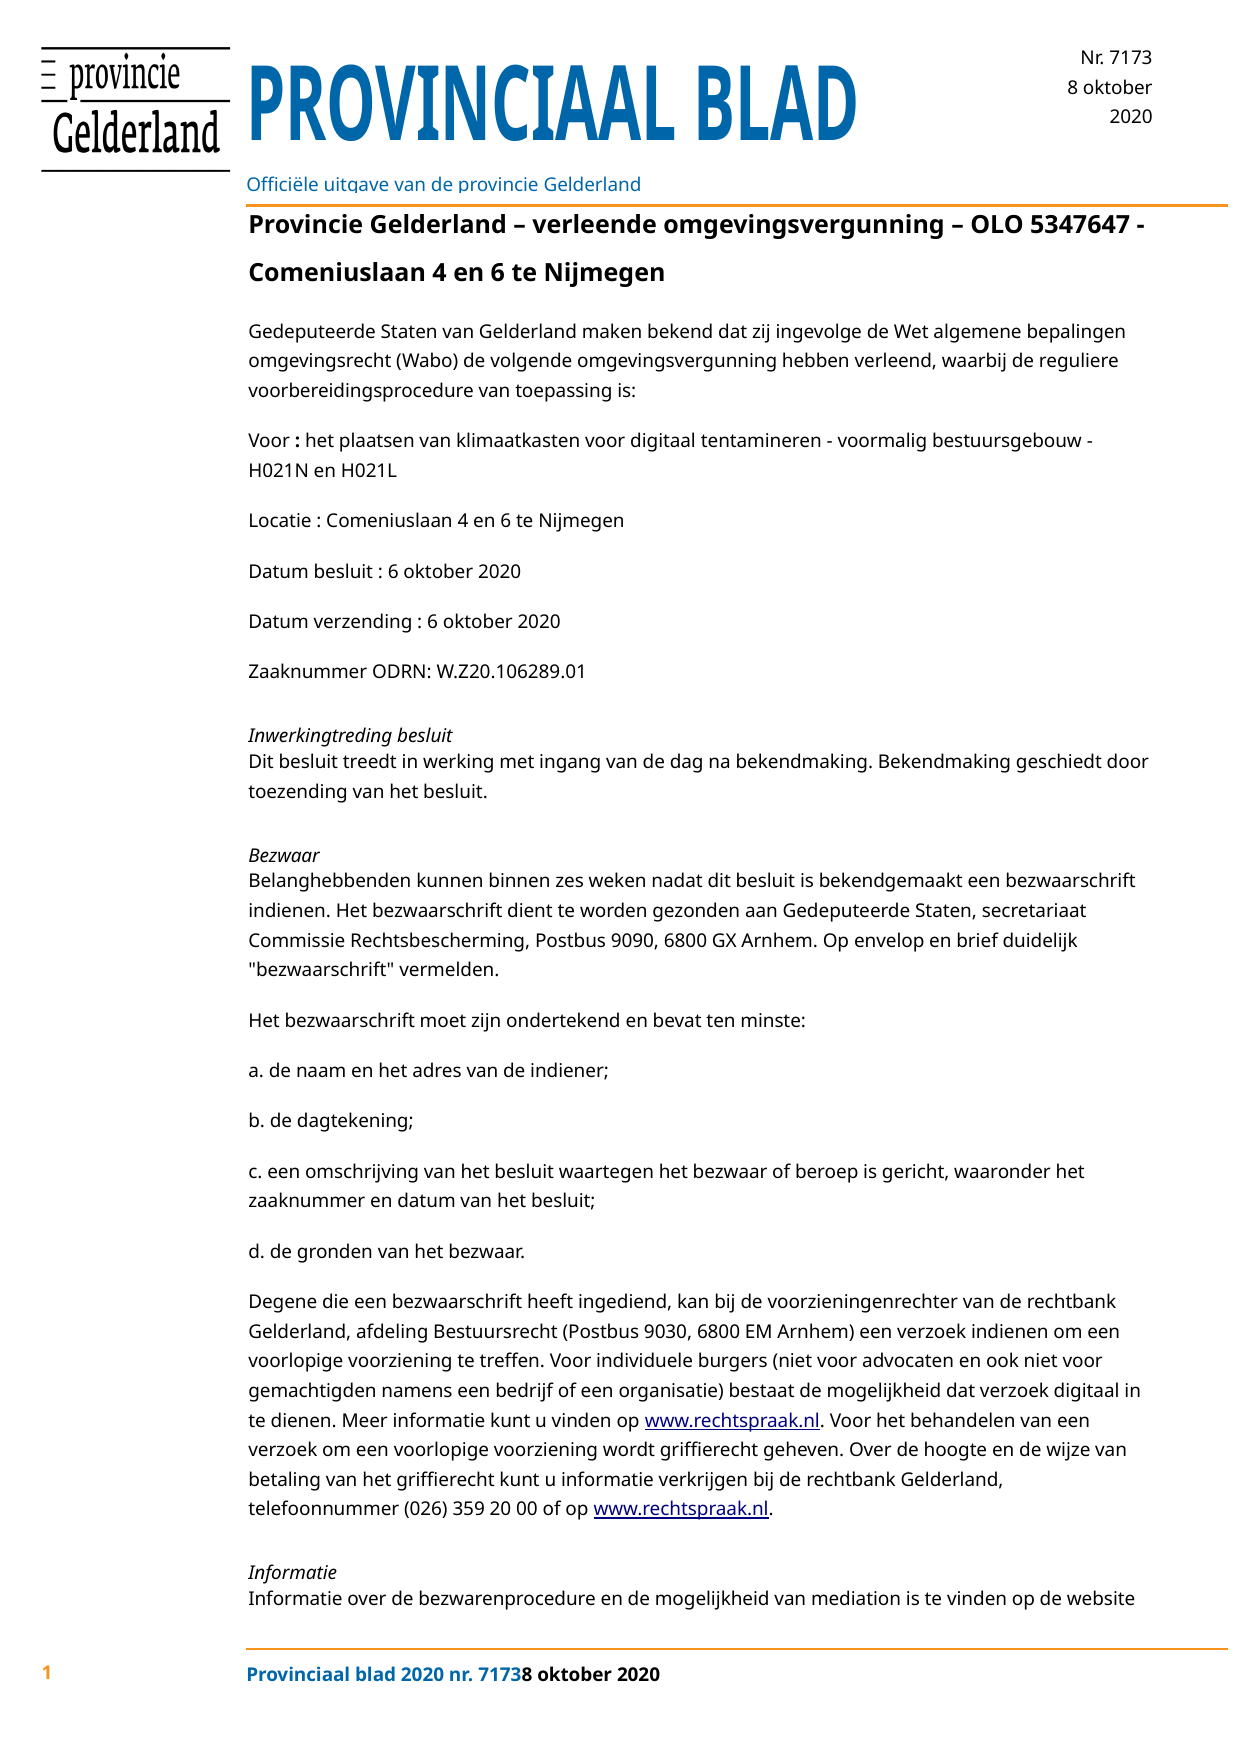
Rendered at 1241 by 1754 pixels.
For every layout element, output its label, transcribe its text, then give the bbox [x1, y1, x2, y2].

text Informatie over de bezwarenprocedure en de mogelijkheid van mediation is te vinden op de website [248, 1585, 1152, 1611]
text Informatie [248, 1559, 1152, 1585]
text Belanghebbenden kunnen binnen zes weken nadat dit besluit is bekendgemaakt een bezwaarschrift indienen. Het bezwaarschrift dient te worden gezonden aan Gedeputeerde Staten, secretariaat Commissie Rechtsbescherming, Postbus 9090, 6800 GX Arnhem. Op envelop en brief duidelijk "bezwaarschrift" vermelden. [248, 868, 1152, 982]
text d. de gronden van het bezwaar. [248, 1238, 1152, 1264]
text c. een omschrijving van het besluit waartegen het bezwaar of beroep is gericht, waaronder het zaaknummer en datum van het besluit; [248, 1158, 1152, 1213]
text Datum besluit : 6 oktober 2020 [248, 558, 1152, 584]
text Gedeputeerde Staten van Gelderland maken bekend dat zij ingevolge de Wet algemene bepalingen omgevingsrecht (Wabo) de volgende omgevingsvergunning hebben verleend, waarbij de reguliere voorbereidingsprocedure van toepassing is: [248, 318, 1152, 403]
text Provincie Gelderland – verleende omgevingsvergunning – OLO 5347647 - Comeniuslaan 4 en 6 te Nijmegen [248, 207, 1152, 288]
text Degene die een bezwaarschrift heeft ingediend, kan bij de voorzieningenrechter van de rechtbank Gelderland, afdeling Bestuursrecht (Postbus 9030, 6800 EM Arnhem) een verzoek indienen om een voorlopige voorziening te treffen. Voor individuele burgers (niet voor advocaten en ook niet voor gemachtigden namens een bedrijf of een organisatie) bestaat de mogelijkheid dat verzoek digitaal in te dienen. Meer informatie kunt u vinden op www.rechtspraak.nl. Voor het behandelen van een verzoek om een voorlopige voorziening wordt griffierecht geheven. Over de hoogte en de wijze van betaling van het griffierecht kunt u informatie verkrijgen bij de rechtbank Gelderland, telefoonnummer (026) 359 20 00 of op www.rechtspraak.nl. [248, 1288, 1152, 1521]
text Zaaknummer ODRN: W.Z20.106289.01 [248, 659, 1152, 684]
text Datum verzending : 6 oktober 2020 [248, 608, 1152, 634]
text Locatie : Comeniuslaan 4 en 6 te Nijmegen [248, 507, 1152, 533]
picture [41, 47, 231, 172]
text a. de naam en het adres van de indiener; [248, 1057, 1152, 1083]
text Voor : het plaatsen van klimaatkasten voor digitaal tentamineren - voormalig bestuursgebouw - H021N en H021L [248, 427, 1152, 483]
text Het bezwaarschrift moet zijn ondertekend en bevat ten minste: [248, 1007, 1152, 1033]
text Dit besluit treedt in werking met ingang van de dag na bekendmaking. Bekendmaking geschiedt door toezending van het besluit. [248, 748, 1152, 804]
text Inwerkingtreding besluit [248, 723, 1152, 748]
text b. de dagtekening; [248, 1108, 1152, 1133]
text Bezwaar [248, 842, 1152, 868]
